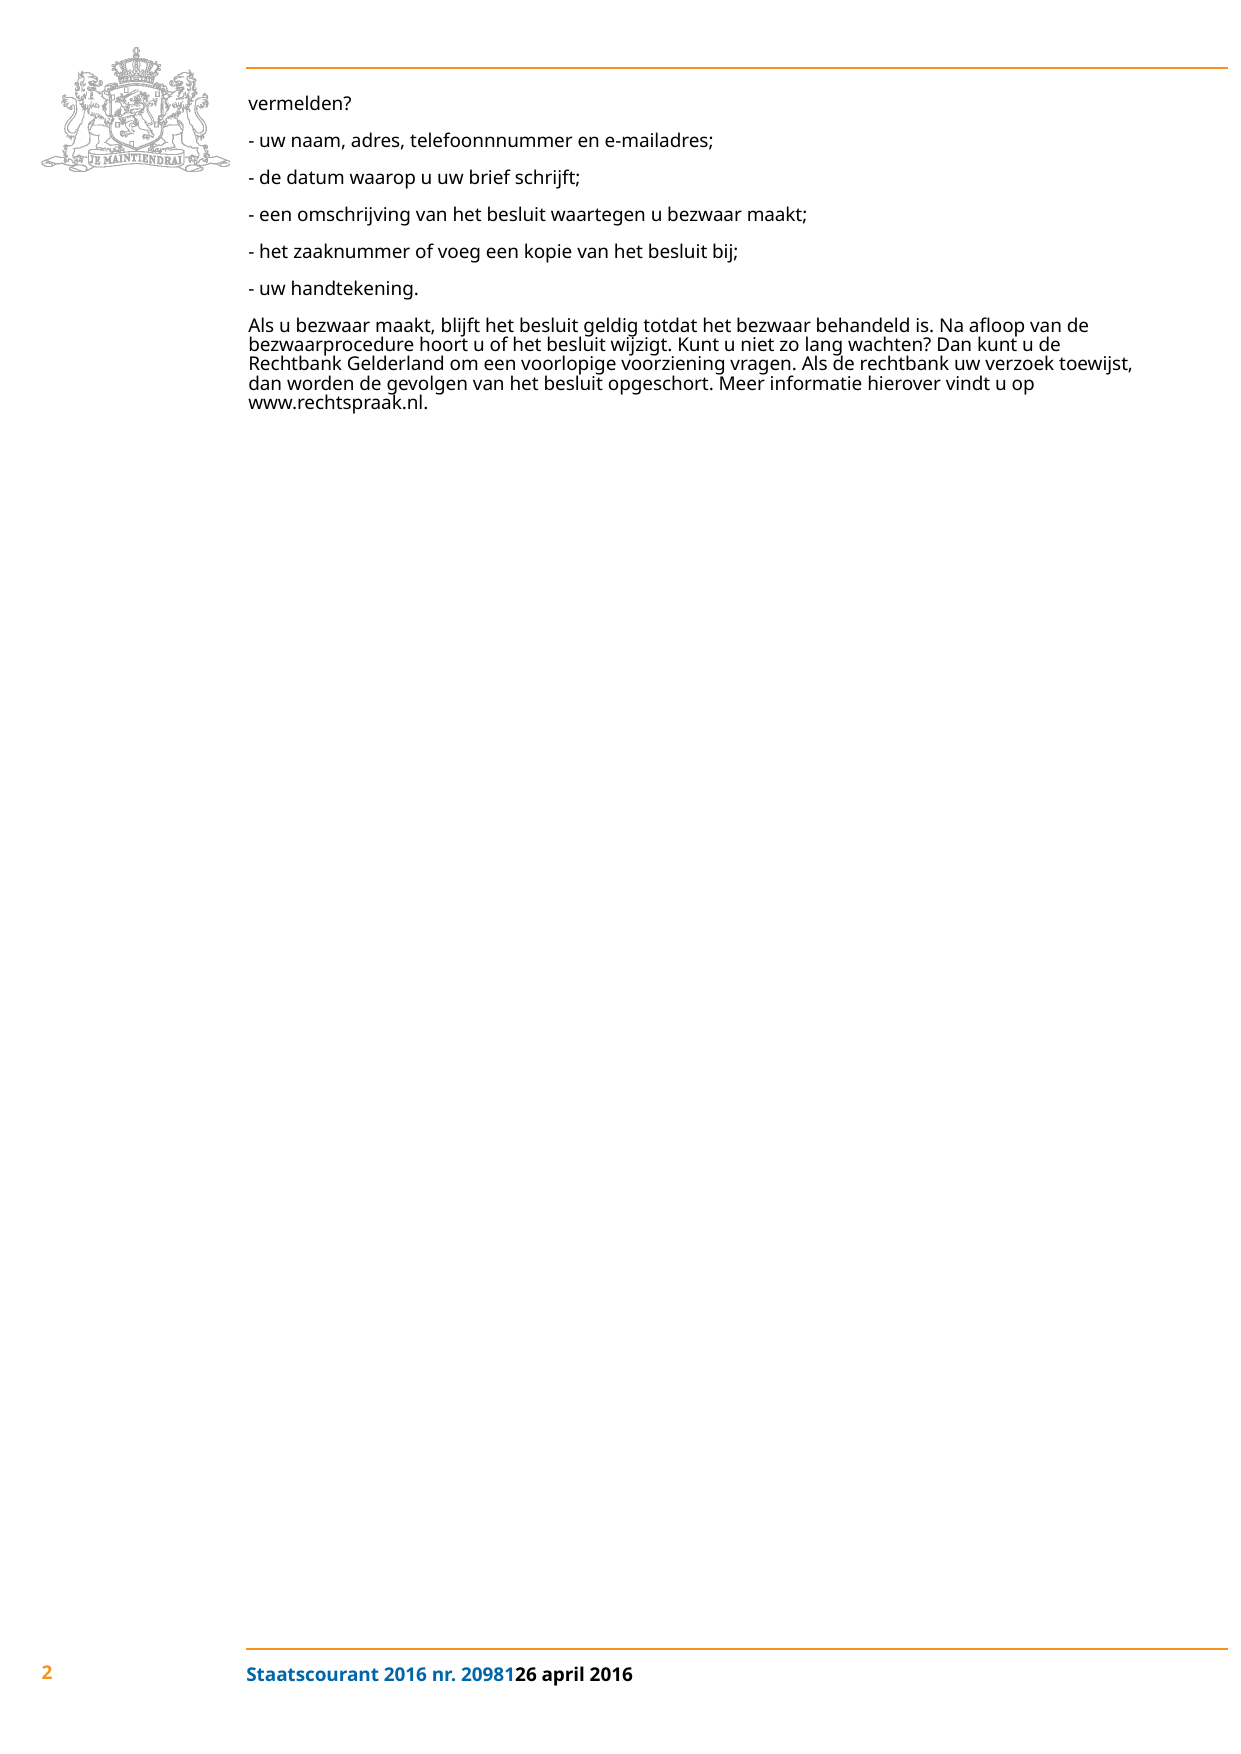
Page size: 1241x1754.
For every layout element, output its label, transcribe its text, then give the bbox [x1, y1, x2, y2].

text - een omschrijving van het besluit waartegen u bezwaar maakt; [248, 206, 1152, 225]
picture [41, 47, 231, 172]
text - uw handtekening. [248, 280, 1152, 299]
text - het zaaknummer of voeg een kopie van het besluit bij; [248, 243, 1152, 262]
text vermelden? [248, 95, 1152, 114]
text - de datum waarop u uw brief schrijft; [248, 169, 1152, 188]
text Als u bezwaar maakt, blijft het besluit geldig totdat het bezwaar behandeld is. Na afloop van de bezwaarprocedure hoort u of het besluit wijzigt. Kunt u niet zo lang wachten? Dan kunt u de Rechtbank Gelderland om een voorlopige voorziening vragen. Als de rechtbank uw verzoek toewijst, dan worden de gevolgen van het besluit opgeschort. Meer informatie hierover vindt u op www.rechtspraak.nl. [248, 317, 1152, 413]
text - uw naam, adres, telefoonnnummer en e-mailadres; [248, 132, 1152, 151]
